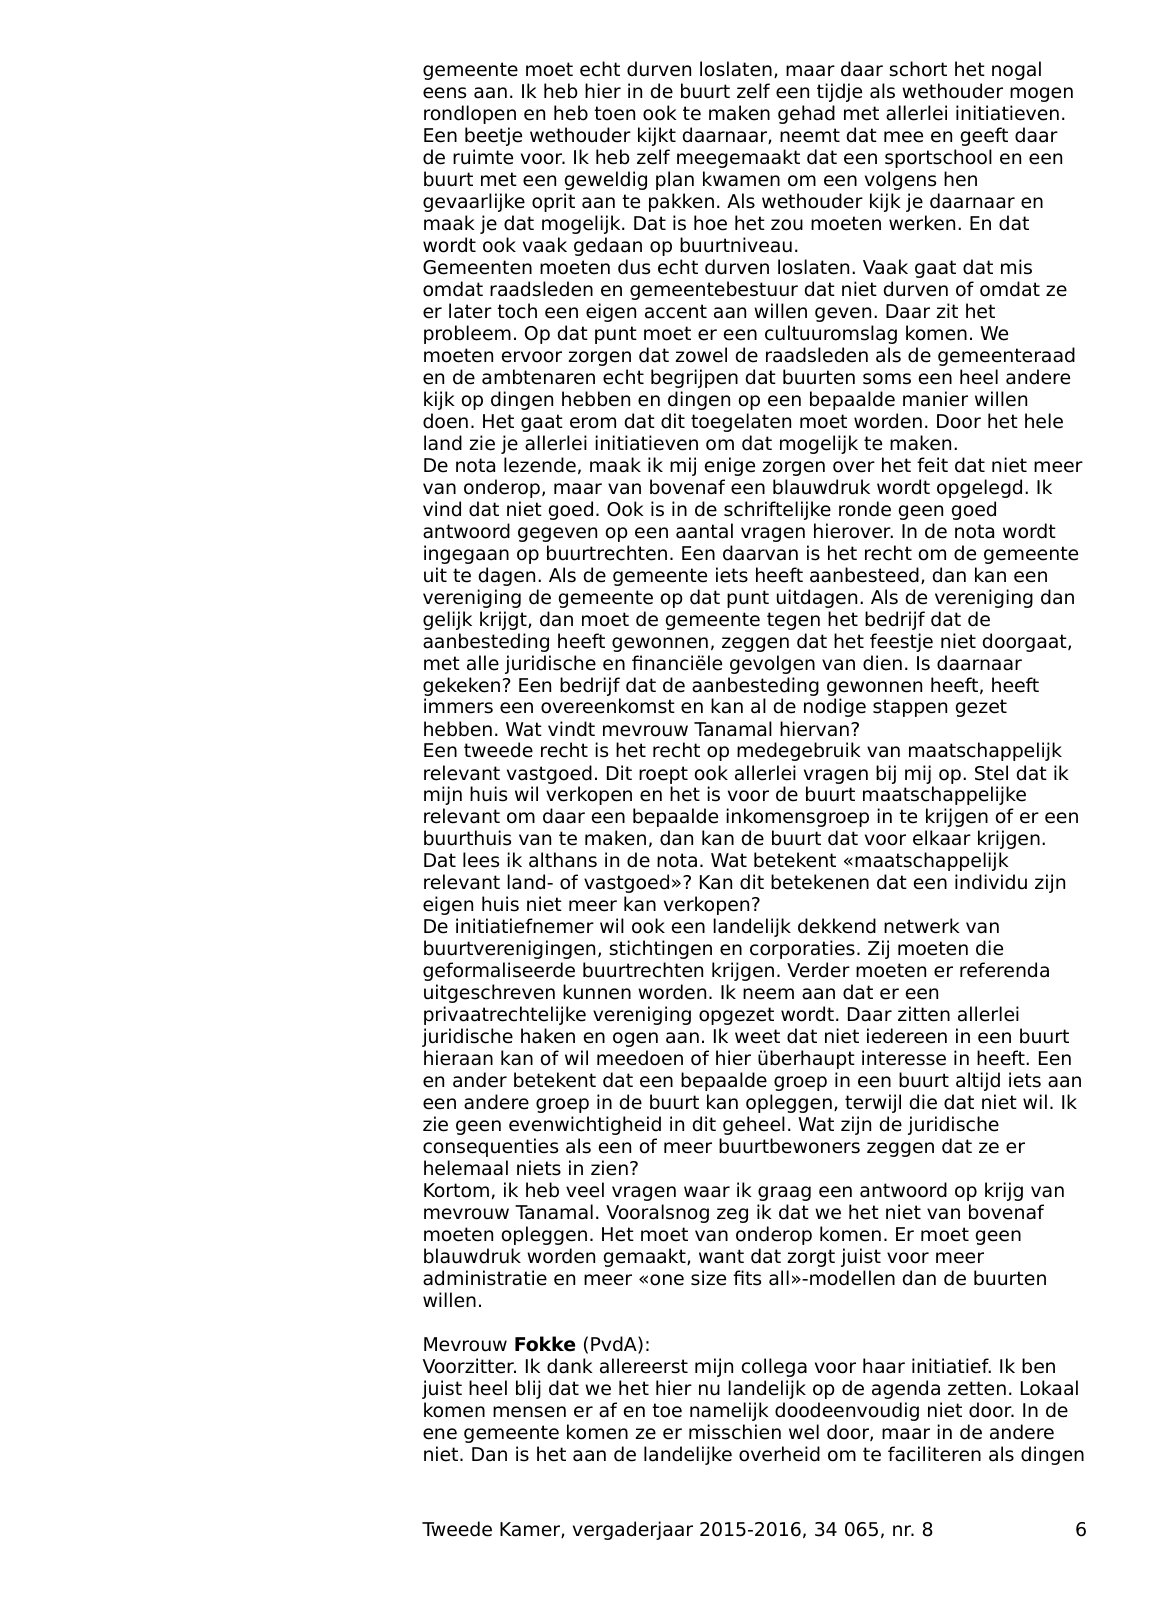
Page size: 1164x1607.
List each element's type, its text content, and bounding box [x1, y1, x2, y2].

text Mevrouw Fokke (PvdA): [422, 1334, 1087, 1356]
text Gemeenten moeten dus echt durven loslaten. Vaak gaat dat mis omdat raadsleden en gemeentebestuur dat niet durven of omdat ze er later toch een eigen accent aan willen geven. Daar zit het probleem. Op dat punt moet er een cultuuromslag komen. We moeten ervoor zorgen dat zowel de raadsleden als de gemeenteraad en de ambtenaren echt begrijpen dat buurten soms een heel andere kijk op dingen hebben en dingen op een bepaalde manier willen doen. Het gaat erom dat dit toegelaten moet worden. Door het hele land zie je allerlei initiatieven om dat mogelijk te maken. [422, 257, 1087, 455]
text gemeente moet echt durven loslaten, maar daar schort het nogal eens aan. Ik heb hier in de buurt zelf een tijdje als wethouder mogen rondlopen en heb toen ook te maken gehad met allerlei initiatieven. Een beetje wethouder kijkt daarnaar, neemt dat mee en geeft daar de ruimte voor. Ik heb zelf meegemaakt dat een sportschool en een buurt met een geweldig plan kwamen om een volgens hen gevaarlijke oprit aan te pakken. Als wethouder kijk je daarnaar en maak je dat mogelijk. Dat is hoe het zou moeten werken. En dat wordt ook vaak gedaan op buurtniveau. [422, 59, 1087, 257]
text Een tweede recht is het recht op medegebruik van maatschappelijk relevant vastgoed. Dit roept ook allerlei vragen bij mij op. Stel dat ik mijn huis wil verkopen en het is voor de buurt maatschappelijke relevant om daar een bepaalde inkomensgroep in te krijgen of er een buurthuis van te maken, dan kan de buurt dat voor elkaar krijgen. Dat lees ik althans in de nota. Wat betekent «maatschappelijk relevant land- of vastgoed»? Kan dit betekenen dat een individu zijn eigen huis niet meer kan verkopen? [422, 740, 1087, 916]
text De initiatiefnemer wil ook een landelijk dekkend netwerk van buurtverenigingen, stichtingen en corporaties. Zij moeten die geformaliseerde buurtrechten krijgen. Verder moeten er referenda uitgeschreven kunnen worden. Ik neem aan dat er een privaatrechtelijke vereniging opgezet wordt. Daar zitten allerlei juridische haken en ogen aan. Ik weet dat niet iedereen in een buurt hieraan kan of wil meedoen of hier überhaupt interesse in heeft. Een en ander betekent dat een bepaalde groep in een buurt altijd iets aan een andere groep in de buurt kan opleggen, terwijl die dat niet wil. Ik zie geen evenwichtigheid in dit geheel. Wat zijn de juridische consequenties als een of meer buurtbewoners zeggen dat ze er helemaal niets in zien? [422, 916, 1087, 1180]
text Kortom, ik heb veel vragen waar ik graag een antwoord op krijg van mevrouw Tanamal. Vooralsnog zeg ik dat we het niet van bovenaf moeten opleggen. Het moet van onderop komen. Er moet geen blauwdruk worden gemaakt, want dat zorgt juist voor meer administratie en meer «one size fits all»-modellen dan de buurten willen. [422, 1180, 1087, 1312]
text De nota lezende, maak ik mij enige zorgen over het feit dat niet meer van onderop, maar van bovenaf een blauwdruk wordt opgelegd. Ik vind dat niet goed. Ook is in de schriftelijke ronde geen goed antwoord gegeven op een aantal vragen hierover. In de nota wordt ingegaan op buurtrechten. Een daarvan is het recht om de gemeente uit te dagen. Als de gemeente iets heeft aanbesteed, dan kan een vereniging de gemeente op dat punt uitdagen. Als de vereniging dan gelijk krijgt, dan moet de gemeente tegen het bedrijf dat de aanbesteding heeft gewonnen, zeggen dat het feestje niet doorgaat, met alle juridische en financiële gevolgen van dien. Is daarnaar gekeken? Een bedrijf dat de aanbesteding gewonnen heeft, heeft immers een overeenkomst en kan al de nodige stappen gezet hebben. Wat vindt mevrouw Tanamal hiervan? [422, 455, 1087, 740]
text Voorzitter. Ik dank allereerst mijn collega voor haar initiatief. Ik ben juist heel blij dat we het hier nu landelijk op de agenda zetten. Lokaal komen mensen er af en toe namelijk doodeenvoudig niet door. In de ene gemeente komen ze er misschien wel door, maar in de andere niet. Dan is het aan de landelijke overheid om te faciliteren als dingen [422, 1356, 1087, 1466]
